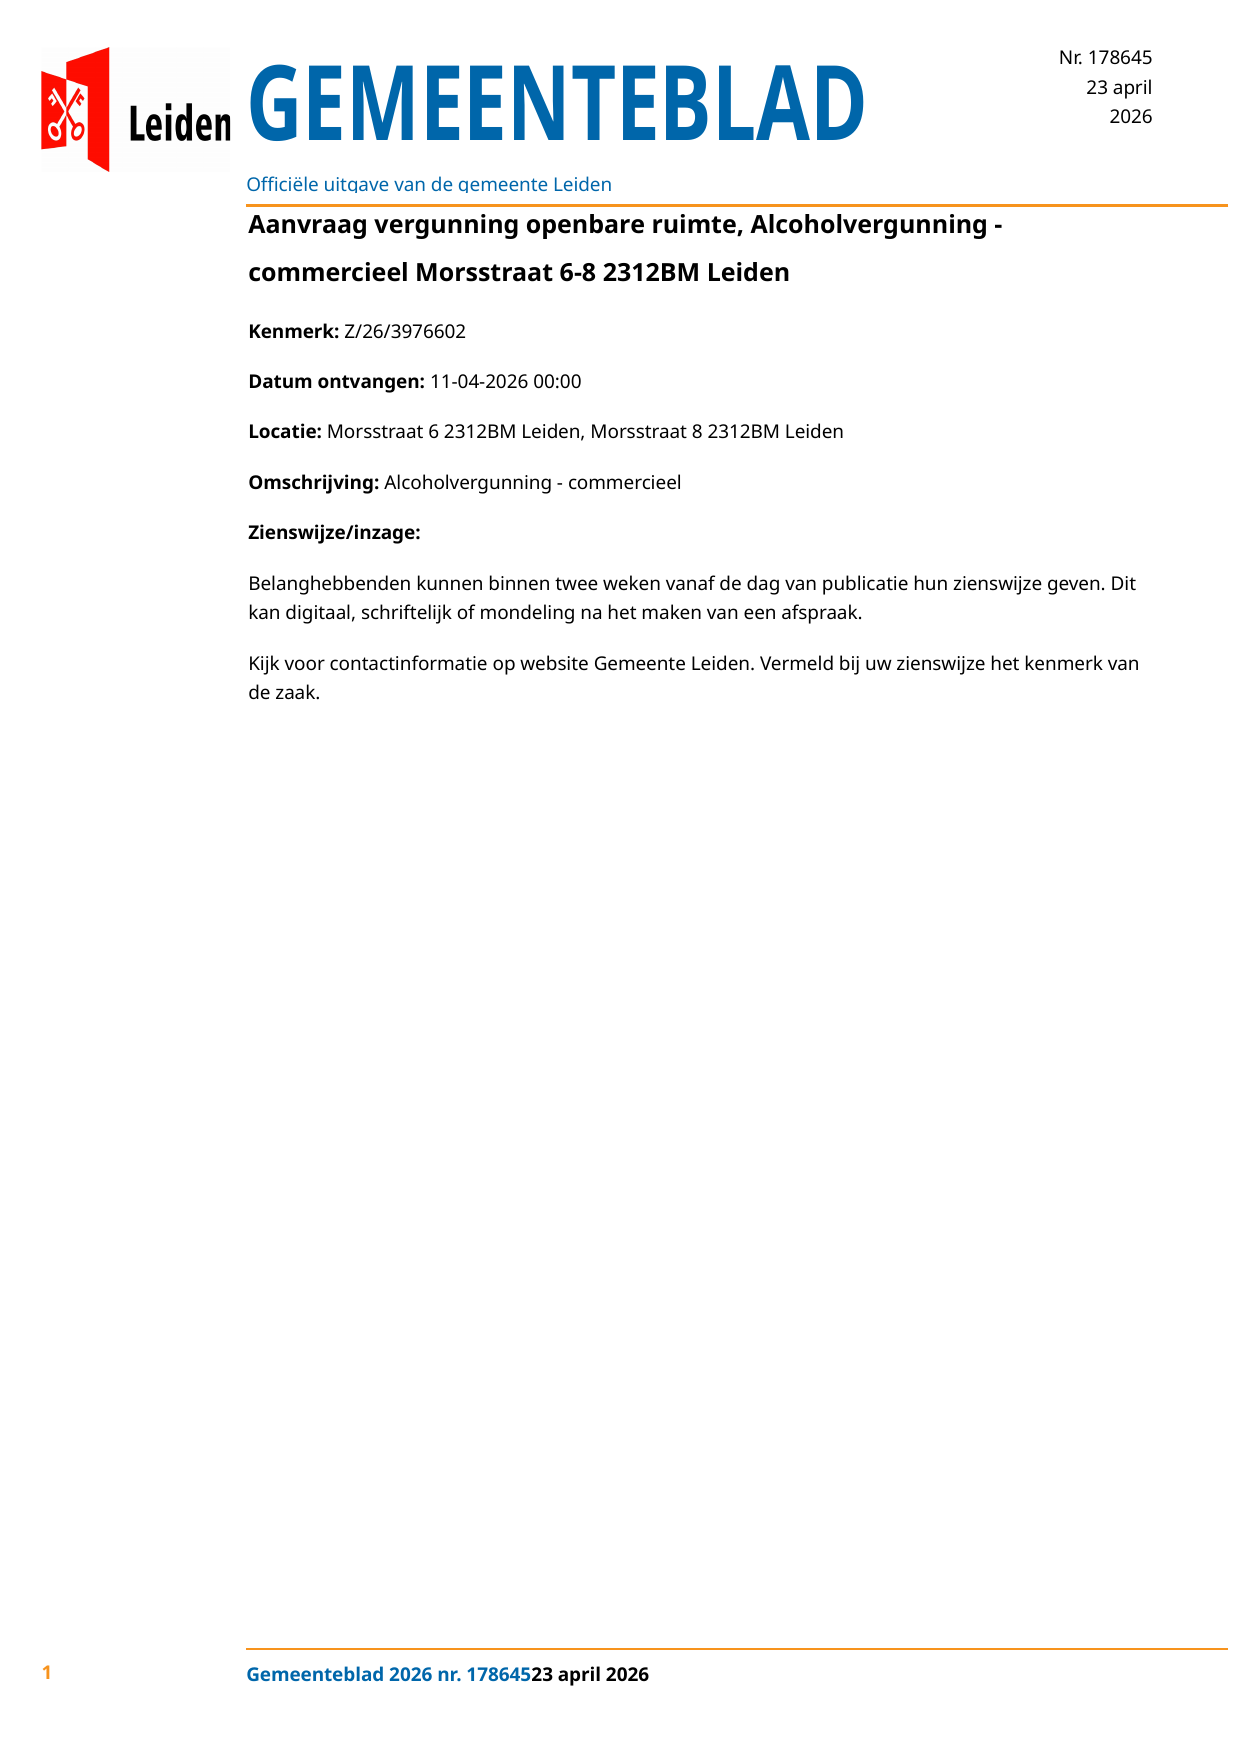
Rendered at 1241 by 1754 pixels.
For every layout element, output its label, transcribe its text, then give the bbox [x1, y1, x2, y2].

text Belanghebbenden kunnen binnen twee weken vanaf de dag van publicatie hun zienswijze geven. Dit kan digitaal, schriftelijk of mondeling na het maken van een afspraak. [248, 570, 1152, 625]
text Datum ontvangen: 11-04-2026 00:00 [248, 368, 1152, 394]
picture [41, 47, 231, 172]
text Zienswijze/inzage: [248, 519, 1152, 545]
text Omschrijving: Alcoholvergunning - commercieel [248, 469, 1152, 495]
text Aanvraag vergunning openbare ruimte, Alcoholvergunning - commercieel Morsstraat 6-8 2312BM Leiden [248, 207, 1152, 288]
text Kenmerk: Z/26/3976602 [248, 318, 1152, 344]
text Kijk voor contactinformatie op website Gemeente Leiden. Vermeld bij uw zienswijze het kenmerk van de zaak. [248, 650, 1152, 705]
text Locatie: Morsstraat 6 2312BM Leiden, Morsstraat 8 2312BM Leiden [248, 419, 1152, 444]
